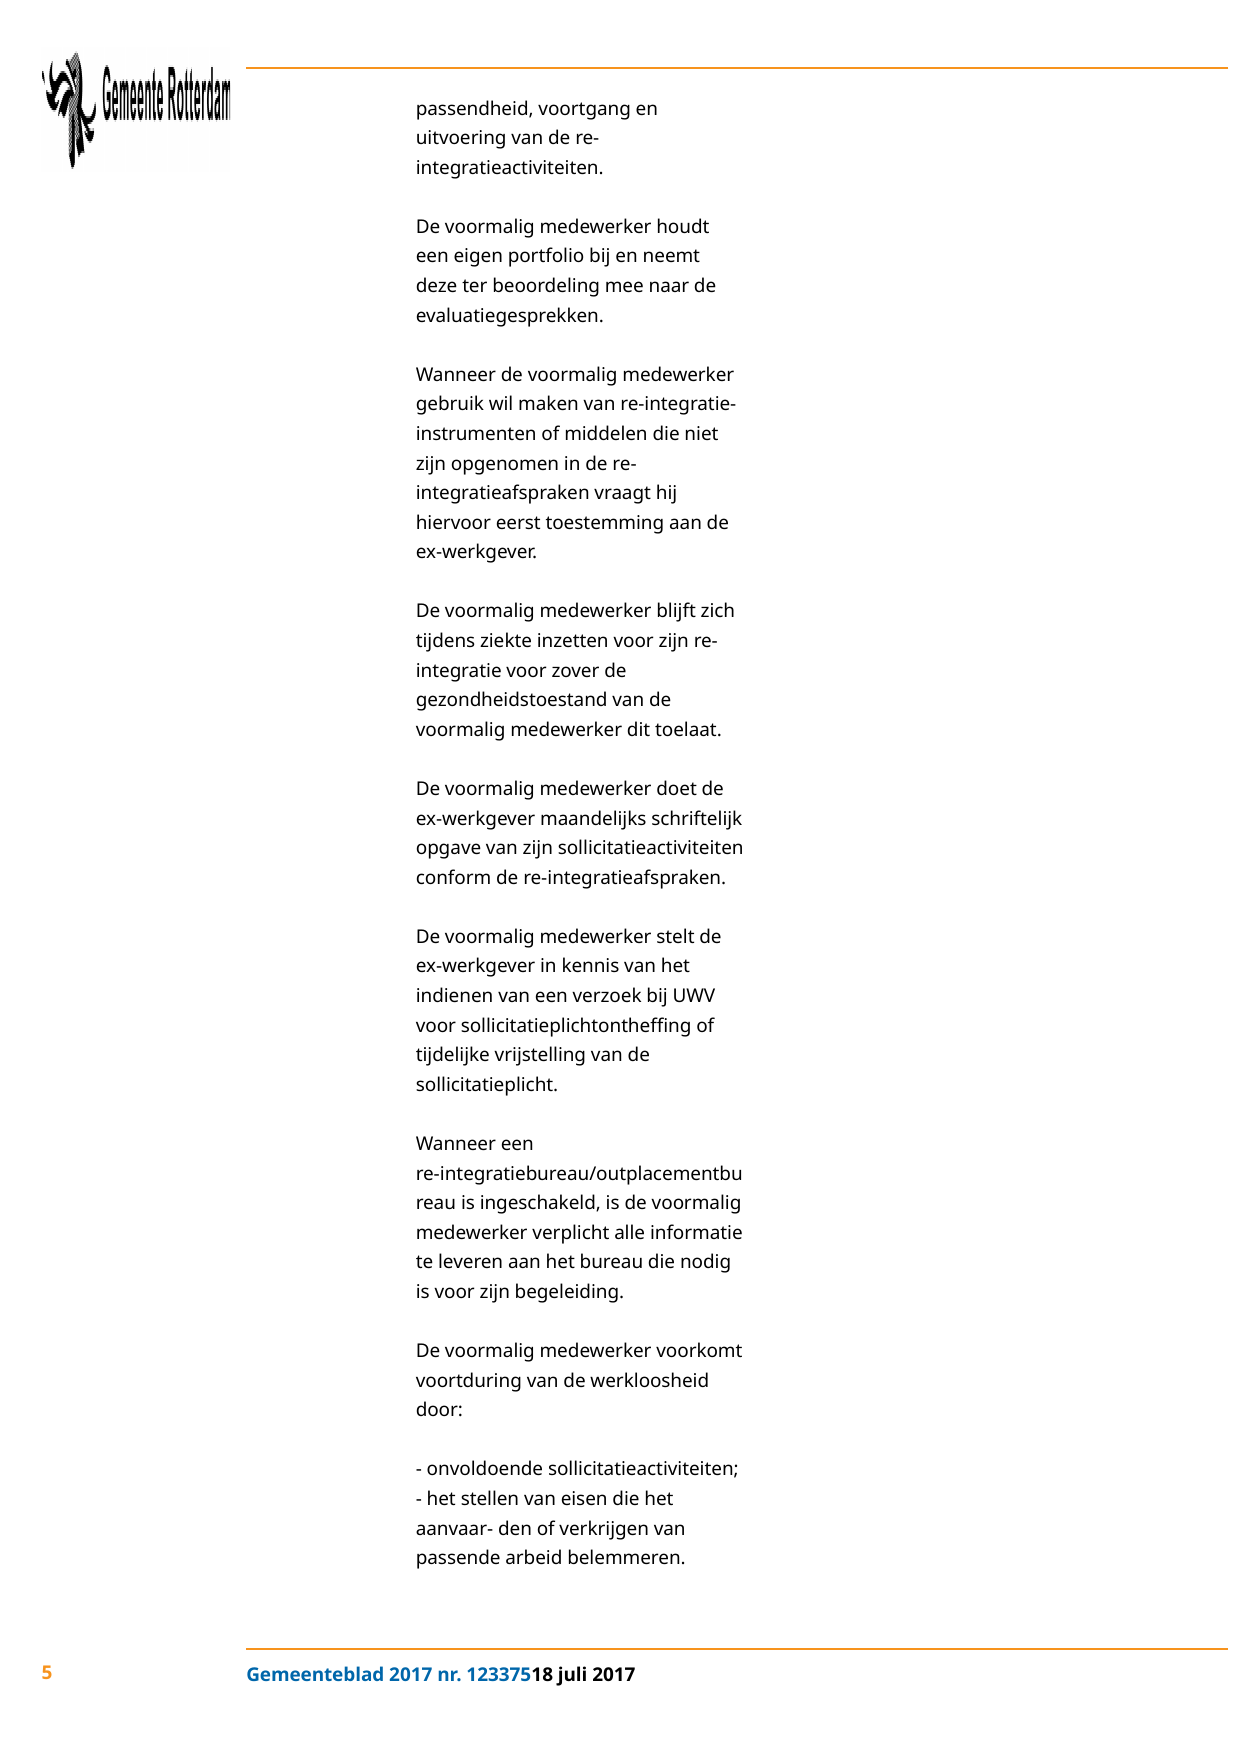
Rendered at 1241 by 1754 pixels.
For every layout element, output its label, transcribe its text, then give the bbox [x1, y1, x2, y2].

table_cell [744, 95, 1152, 1600]
picture [41, 47, 231, 172]
table_cell passendheid, voortgang en uitvoering van de re-integratieactiviteiten. De voormalig medewerker houdt een eigen portfolio bij en neemt deze ter beoordeling mee naar de evaluatiegesprekken. Wanneer de voormalig medewerker gebruik wil maken van re-integratie-instrumenten of middelen die niet zijn opgenomen in de re-integratieafspraken vraagt hij hiervoor eerst toestemming aan de ex-werkgever. De voormalig medewerker blijft zich tijdens ziekte inzetten voor zijn re-integratie voor zover de gezondheidstoestand van de voormalig medewerker dit toelaat. De voormalig medewerker doet de ex-werkgever maandelijks schriftelijk opgave van zijn sollicitatieactiviteiten conform de re-integratieafspraken. De voormalig medewerker stelt de ex-werkgever in kennis van het indienen van een verzoek bij UWV voor sollicitatieplichtontheffing of tijdelijke vrijstelling van de sollicitatieplicht. Wanneer een re-integratiebureau/outplacementbureau is ingeschakeld, is de voormalig medewerker verplicht alle informatie te leveren aan het bureau die nodig is voor zijn begeleiding. De voormalig medewerker voorkomt voortduring van de werkloosheid door: - onvoldoende sollicitatieactiviteiten; - het stellen van eisen die het aanvaar- den of verkrijgen van passende arbeid belemmeren. [416, 95, 743, 1600]
table_cell [248, 95, 416, 1600]
